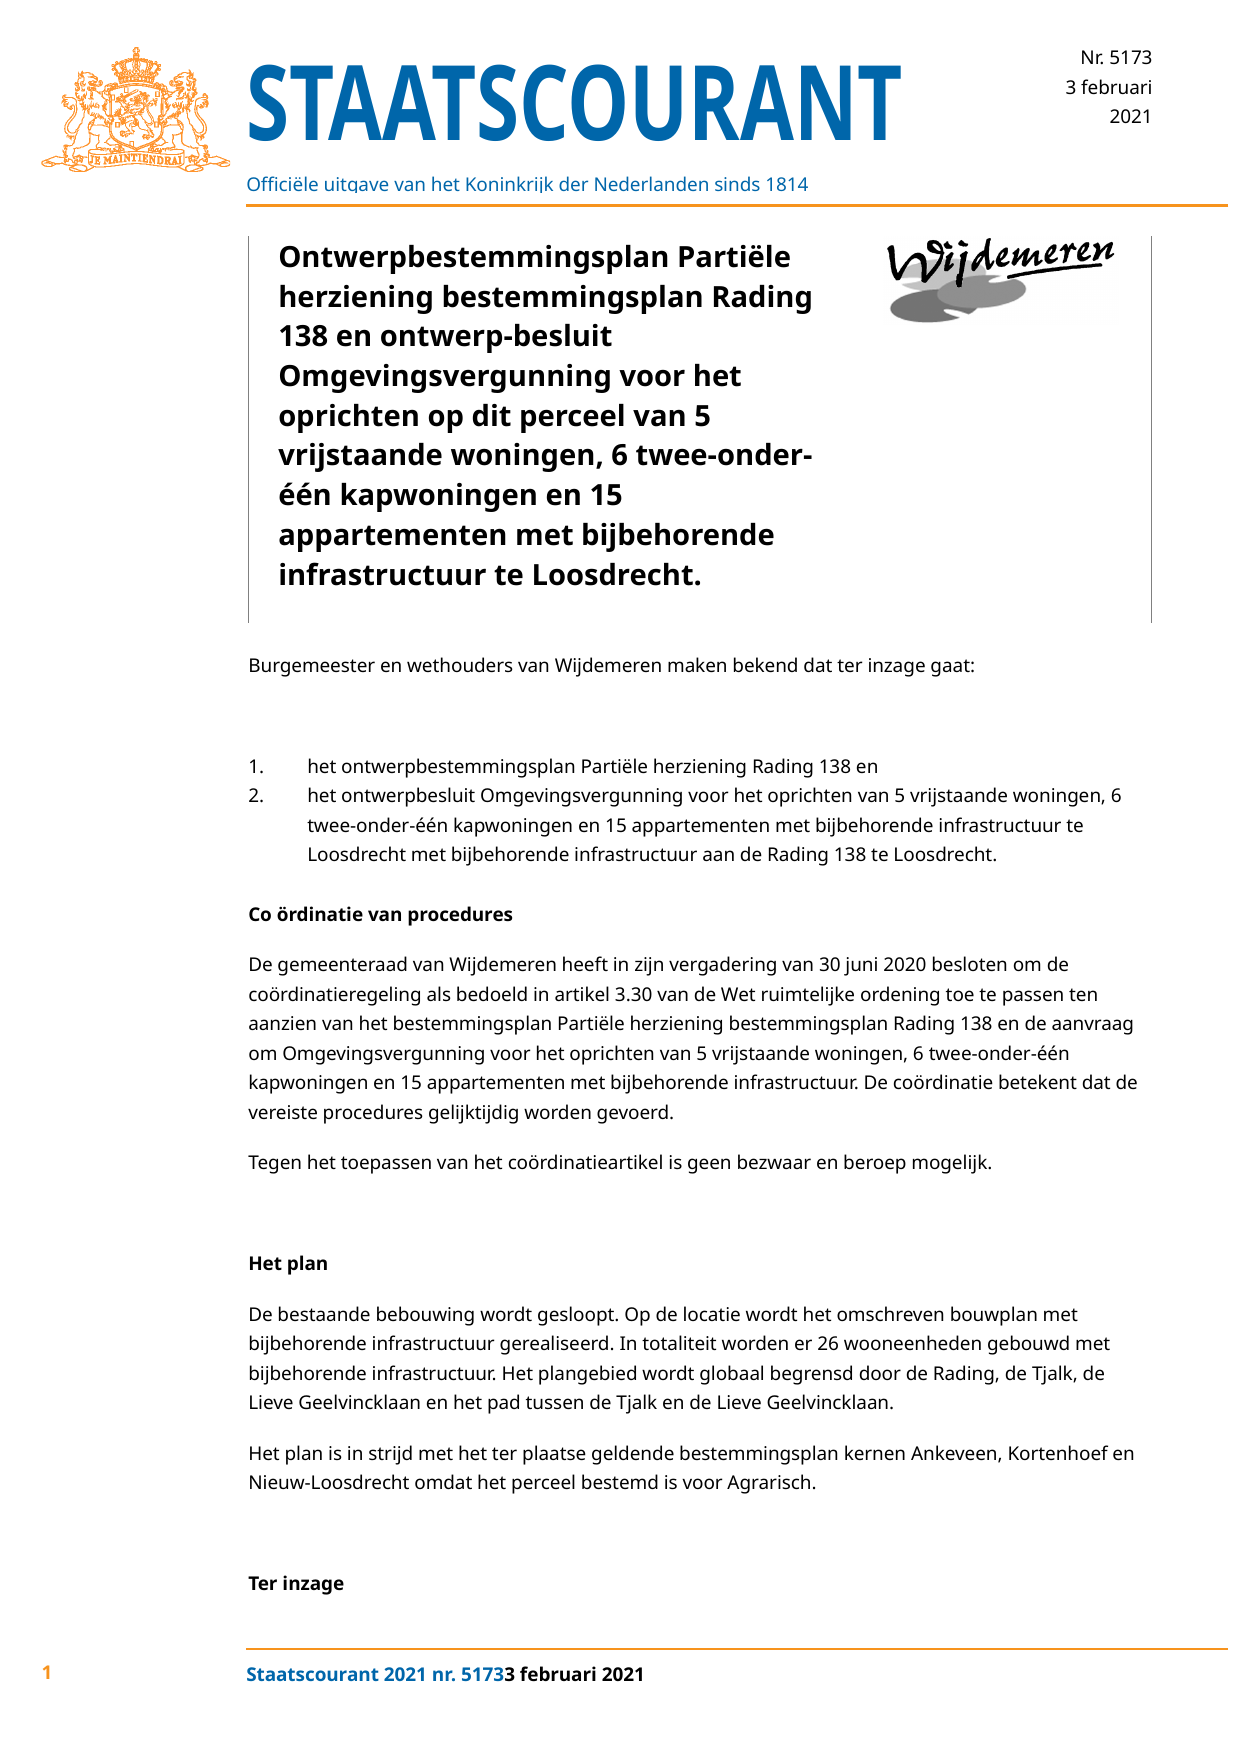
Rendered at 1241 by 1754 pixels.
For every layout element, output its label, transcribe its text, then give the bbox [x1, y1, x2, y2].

text De gemeenteraad van Wijdemeren heeft in zijn vergadering van 30 juni 2020 besloten om de coördinatieregeling als bedoeld in artikel 3.30 van de Wet ruimtelijke ordening toe te passen ten aanzien van het bestemmingsplan Partiële herziening bestemmingsplan Rading 138 en de aanvraag om Omgevingsvergunning voor het oprichten van 5 vrijstaande woningen, 6 twee-onder-één kapwoningen en 15 appartementen met bijbehorende infrastructuur. De coördinatie betekent dat de vereiste procedures gelijktijdig worden gevoerd. [248, 951, 1152, 1125]
table_header Ontwerpbestemmingsplan Partiële herziening bestemmingsplan Rading 138 en ontwerp-besluit Omgevingsvergunning voor het oprichten op dit perceel van 5 vrijstaande woningen, 6 twee-onder-één kapwoningen en 15 appartementen met bijbehorende infrastructuur te Loosdrecht. [249, 236, 850, 623]
text Co ördinatie van procedures [248, 901, 1152, 927]
list het ontwerpbesluit Omgevingsvergunning voor het oprichten van 5 vrijstaande woningen, 6 twee-onder-één kapwoningen en 15 appartementen met bijbehorende infrastructuur te Loosdrecht met bijbehorende infrastructuur aan de Rading 138 te Loosdrecht. [248, 782, 1152, 867]
text De bestaande bebouwing wordt gesloopt. Op de locatie wordt het omschreven bouwplan met bijbehorende infrastructuur gerealiseerd. In totaliteit worden er 26 wooneenheden gebouwd met bijbehorende infrastructuur. Het plangebied wordt globaal begrensd door de Rading, de Tjalk, de Lieve Geelvincklaan en het pad tussen de Tjalk en de Lieve Geelvincklaan. [248, 1301, 1152, 1415]
text Het plan is in strijd met het ter plaatse geldende bestemmingsplan kernen Ankeveen, Kortenhoef en Nieuw-Loosdrecht omdat het perceel bestemd is voor Agrarisch. [248, 1440, 1152, 1495]
picture [41, 47, 231, 172]
text Tegen het toepassen van het coördinatieartikel is geen bezwaar en beroep mogelijk. [248, 1149, 1152, 1175]
table_header [850, 236, 1151, 623]
picture [882, 236, 1119, 325]
list het ontwerpbestemmingsplan Partiële herziening Rading 138 en [248, 753, 1152, 779]
text Ter inzage [248, 1570, 1152, 1596]
text Het plan [248, 1250, 1152, 1276]
text Burgemeester en wethouders van Wijdemeren maken bekend dat ter inzage gaat: [248, 652, 1152, 678]
